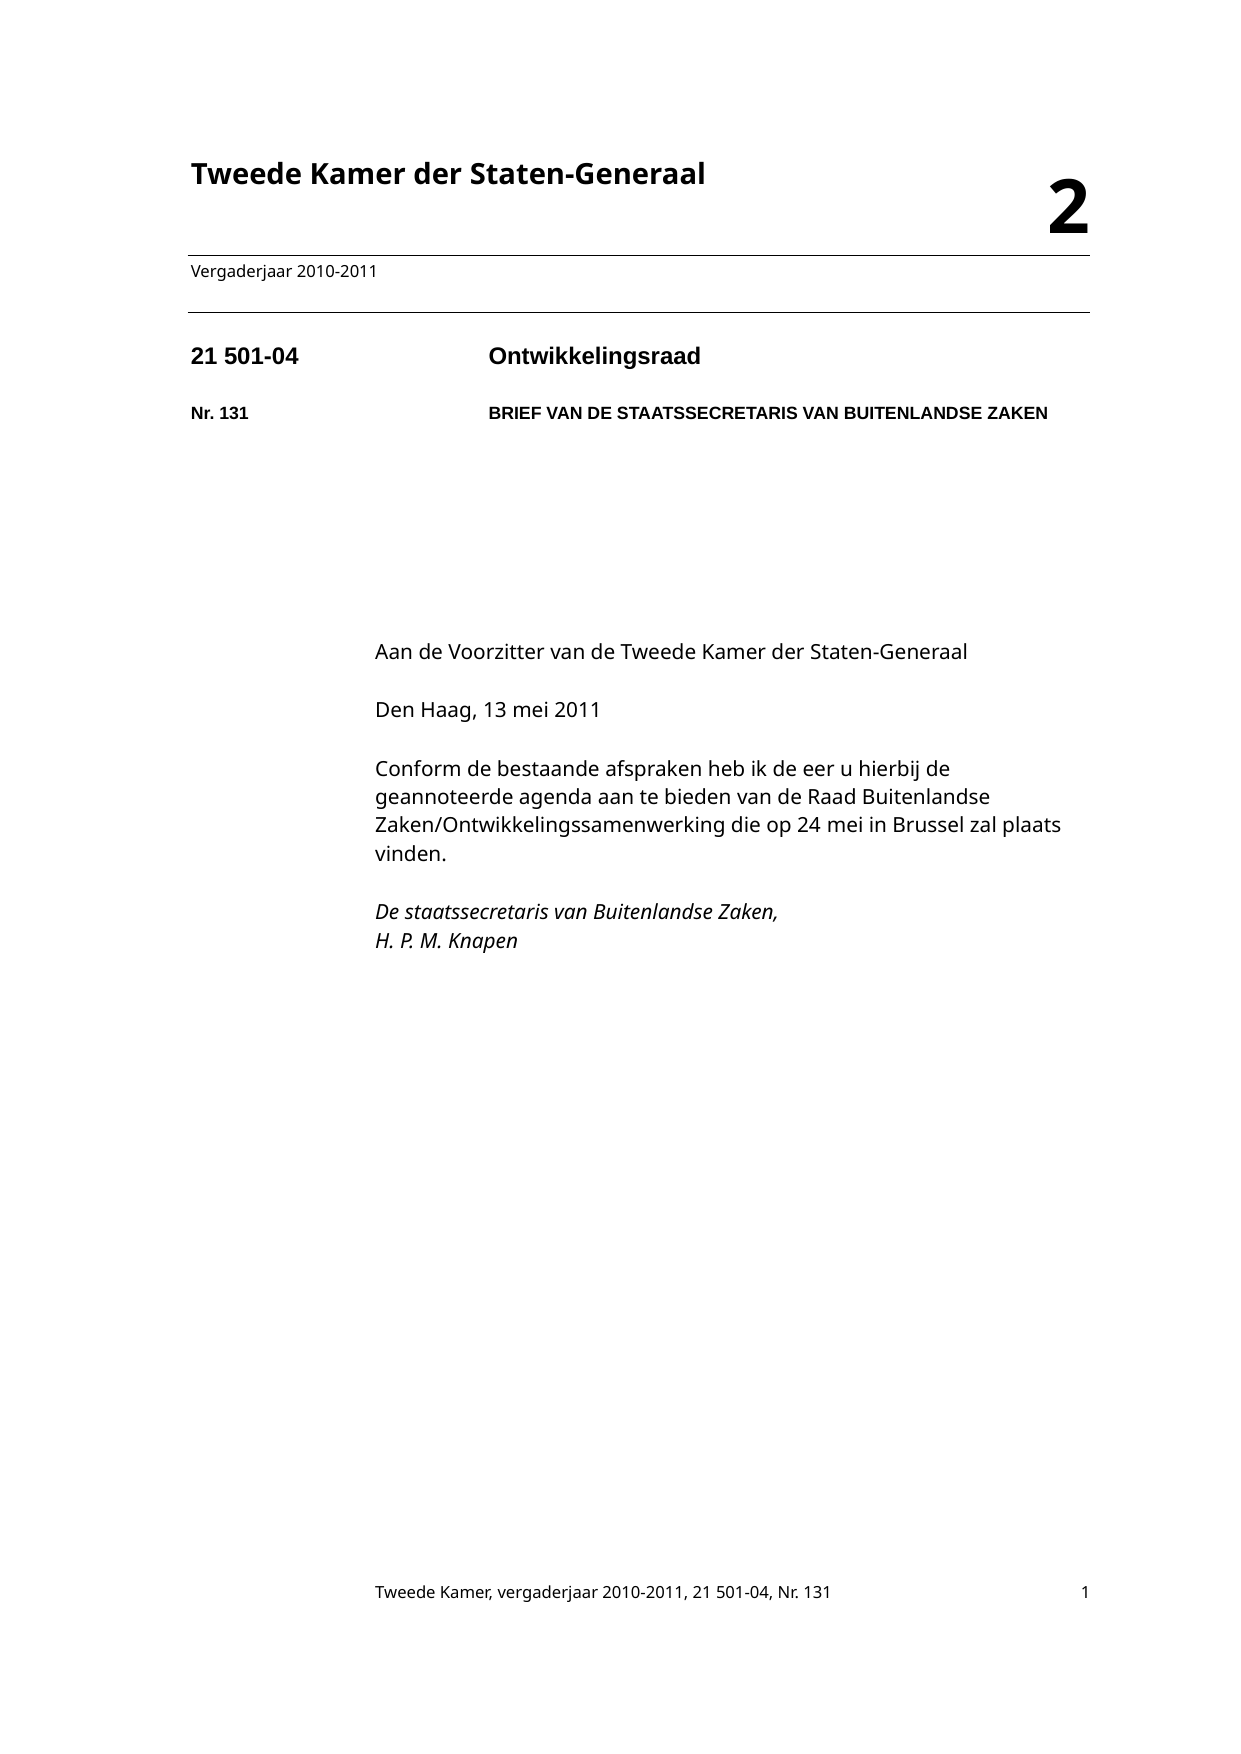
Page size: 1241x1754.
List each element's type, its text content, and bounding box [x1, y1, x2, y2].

table_header 2 [910, 150, 1090, 255]
table_cell [485, 313, 1090, 339]
text Aan de Voorzitter van de Tweede Kamer der Staten-Generaal [375, 637, 1090, 665]
text Conform de bestaande afspraken heb ik de eer u hierbij de geannoteerde agenda aan te bieden van de Raad Buitenlandse Zaken/Ontwikkelingssamenwerking die op 24 mei in Brussel zal plaats vinden. [375, 754, 1090, 867]
text H. P. M. Knapen [375, 926, 1090, 954]
text De staatssecretaris van Buitenlandse Zaken, [375, 897, 1090, 926]
table_cell Ontwikkelingsraad [485, 339, 1090, 399]
table_cell [188, 313, 485, 339]
table_header Tweede Kamer der Staten-Generaal [188, 150, 909, 255]
table_cell 21 501-04 [188, 339, 485, 399]
text Den Haag, 13 mei 2011 [375, 695, 1090, 724]
table_cell [485, 256, 1090, 312]
table_cell Nr. 131 [188, 399, 485, 518]
table_cell BRIEF VAN DE STAATSSECRETARIS VAN BUITENLANDSE ZAKEN [485, 399, 1090, 518]
table_cell Vergaderjaar 2010-2011 [188, 256, 485, 312]
